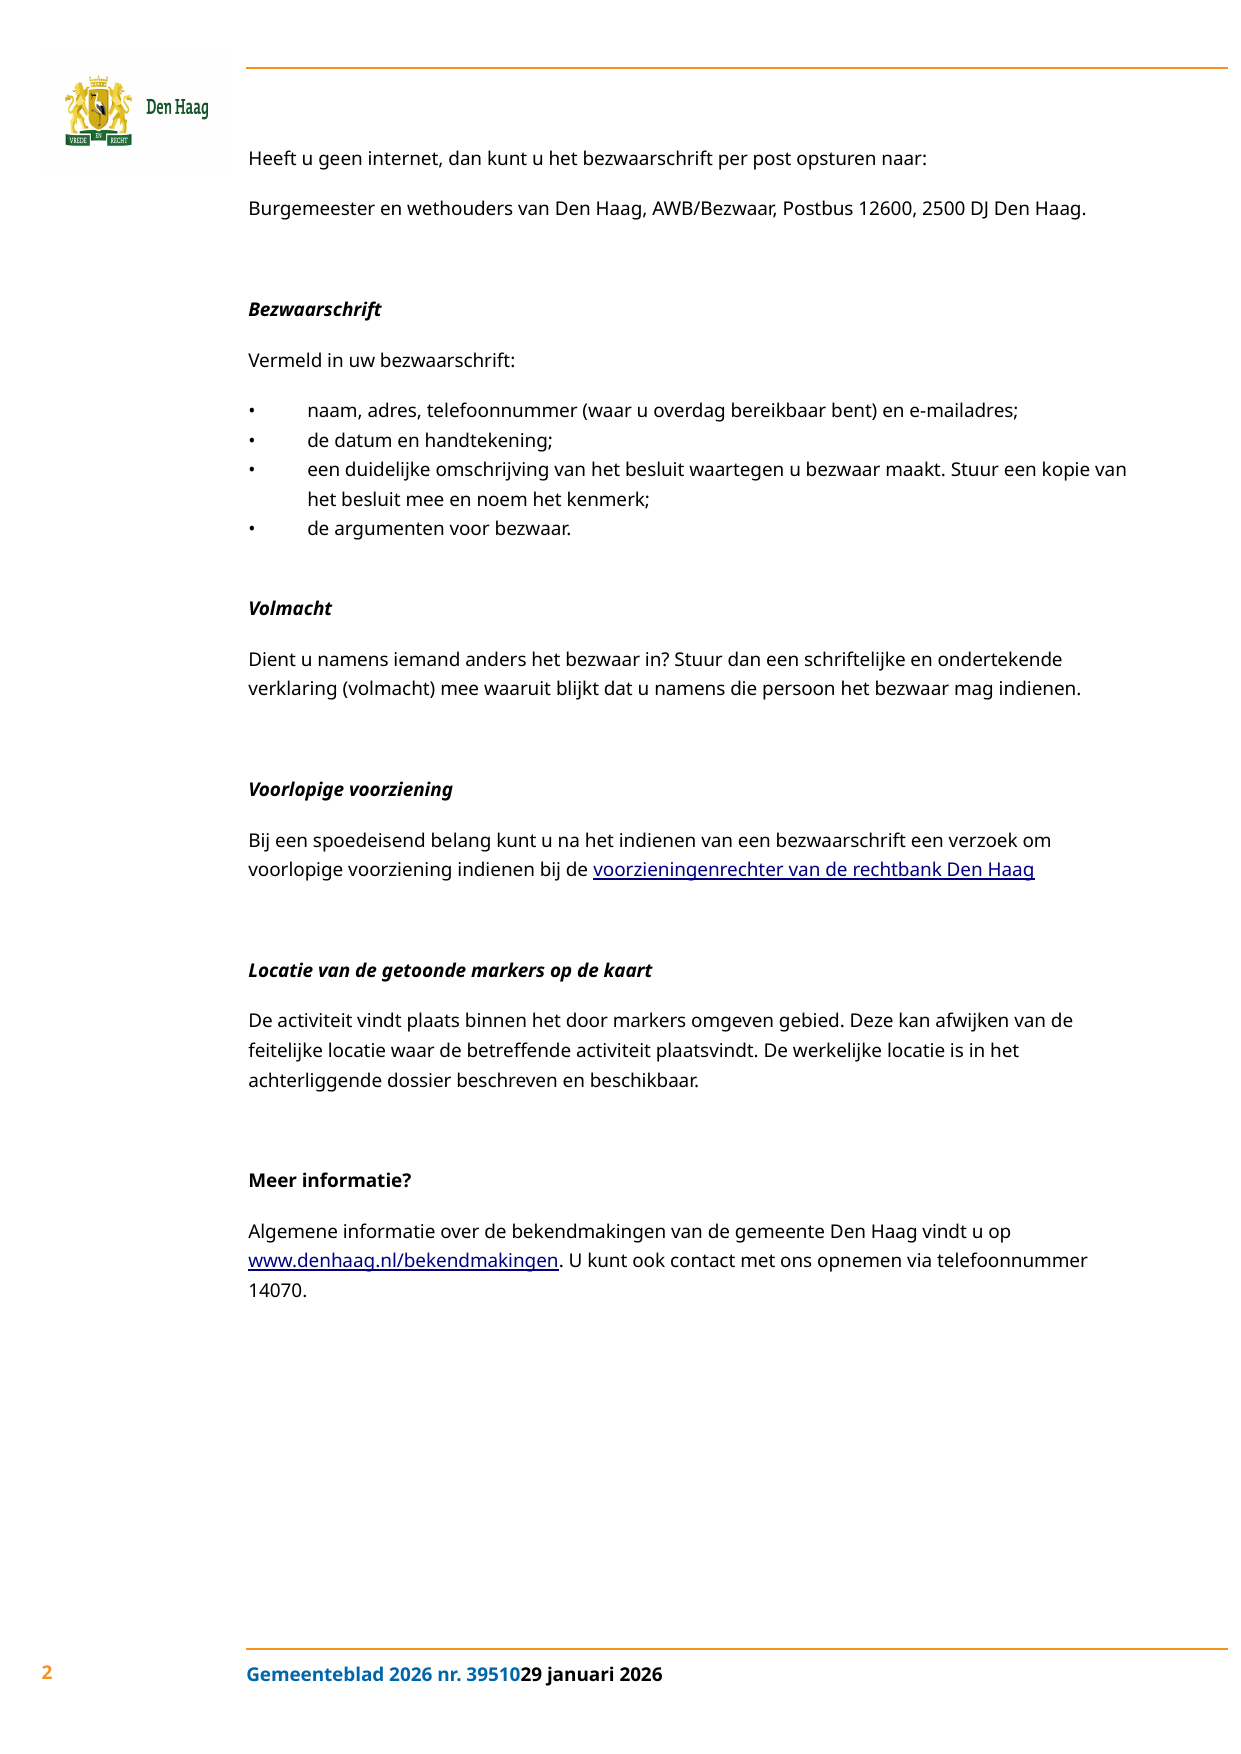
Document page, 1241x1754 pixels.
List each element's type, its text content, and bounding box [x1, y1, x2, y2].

text Burgemeester en wethouders van Den Haag, AWB/Bezwaar, Postbus 12600, 2500 DJ Den Haag. [248, 196, 1152, 221]
text Vermeld in uw bezwaarschrift: [248, 347, 1152, 373]
text Bij een spoedeisend belang kunt u na het indienen van een bezwaarschrift een verzoek om voorlopige voorziening indienen bij de voorzieningenrechter van de rechtbank Den Haag [248, 827, 1152, 882]
text Algemene informatie over de bekendmakingen van de gemeente Den Haag vindt u op www.denhaag.nl/bekendmakingen. U kunt ook contact met ons opnemen via telefoonnummer 14070. [248, 1218, 1152, 1303]
text Voorlopige voorziening [248, 776, 1152, 802]
list de datum en handtekening; [248, 427, 1152, 453]
text Meer informatie? [248, 1168, 1152, 1193]
text Volmacht [248, 596, 1152, 621]
list naam, adres, telefoonnummer (waar u overdag bereikbaar bent) en e-mailadres; [248, 397, 1152, 423]
text Dient u namens iemand anders het bezwaar in? Stuur dan een schriftelijke en ondertekende verklaring (volmacht) mee waaruit blijkt dat u namens die persoon het bezwaar mag indienen. [248, 646, 1152, 701]
text De activiteit vindt plaats binnen het door markers omgeven gebied. Deze kan afwijken van de feitelijke locatie waar de betreffende activiteit plaatsvindt. De werkelijke locatie is in het achterliggende dossier beschreven en beschikbaar. [248, 1008, 1152, 1093]
text Heeft u geen internet, dan kunt u het bezwaarschrift per post opsturen naar: [248, 145, 1152, 171]
list een duidelijke omschrijving van het besluit waartegen u bezwaar maakt. Stuur een kopie van het besluit mee en noem het kenmerk; [248, 456, 1152, 512]
text Locatie van de getoonde markers op de kaart [248, 957, 1152, 983]
text Bezwaarschrift [248, 296, 1152, 322]
list de argumenten voor bezwaar. [248, 516, 1152, 541]
picture [41, 47, 231, 172]
